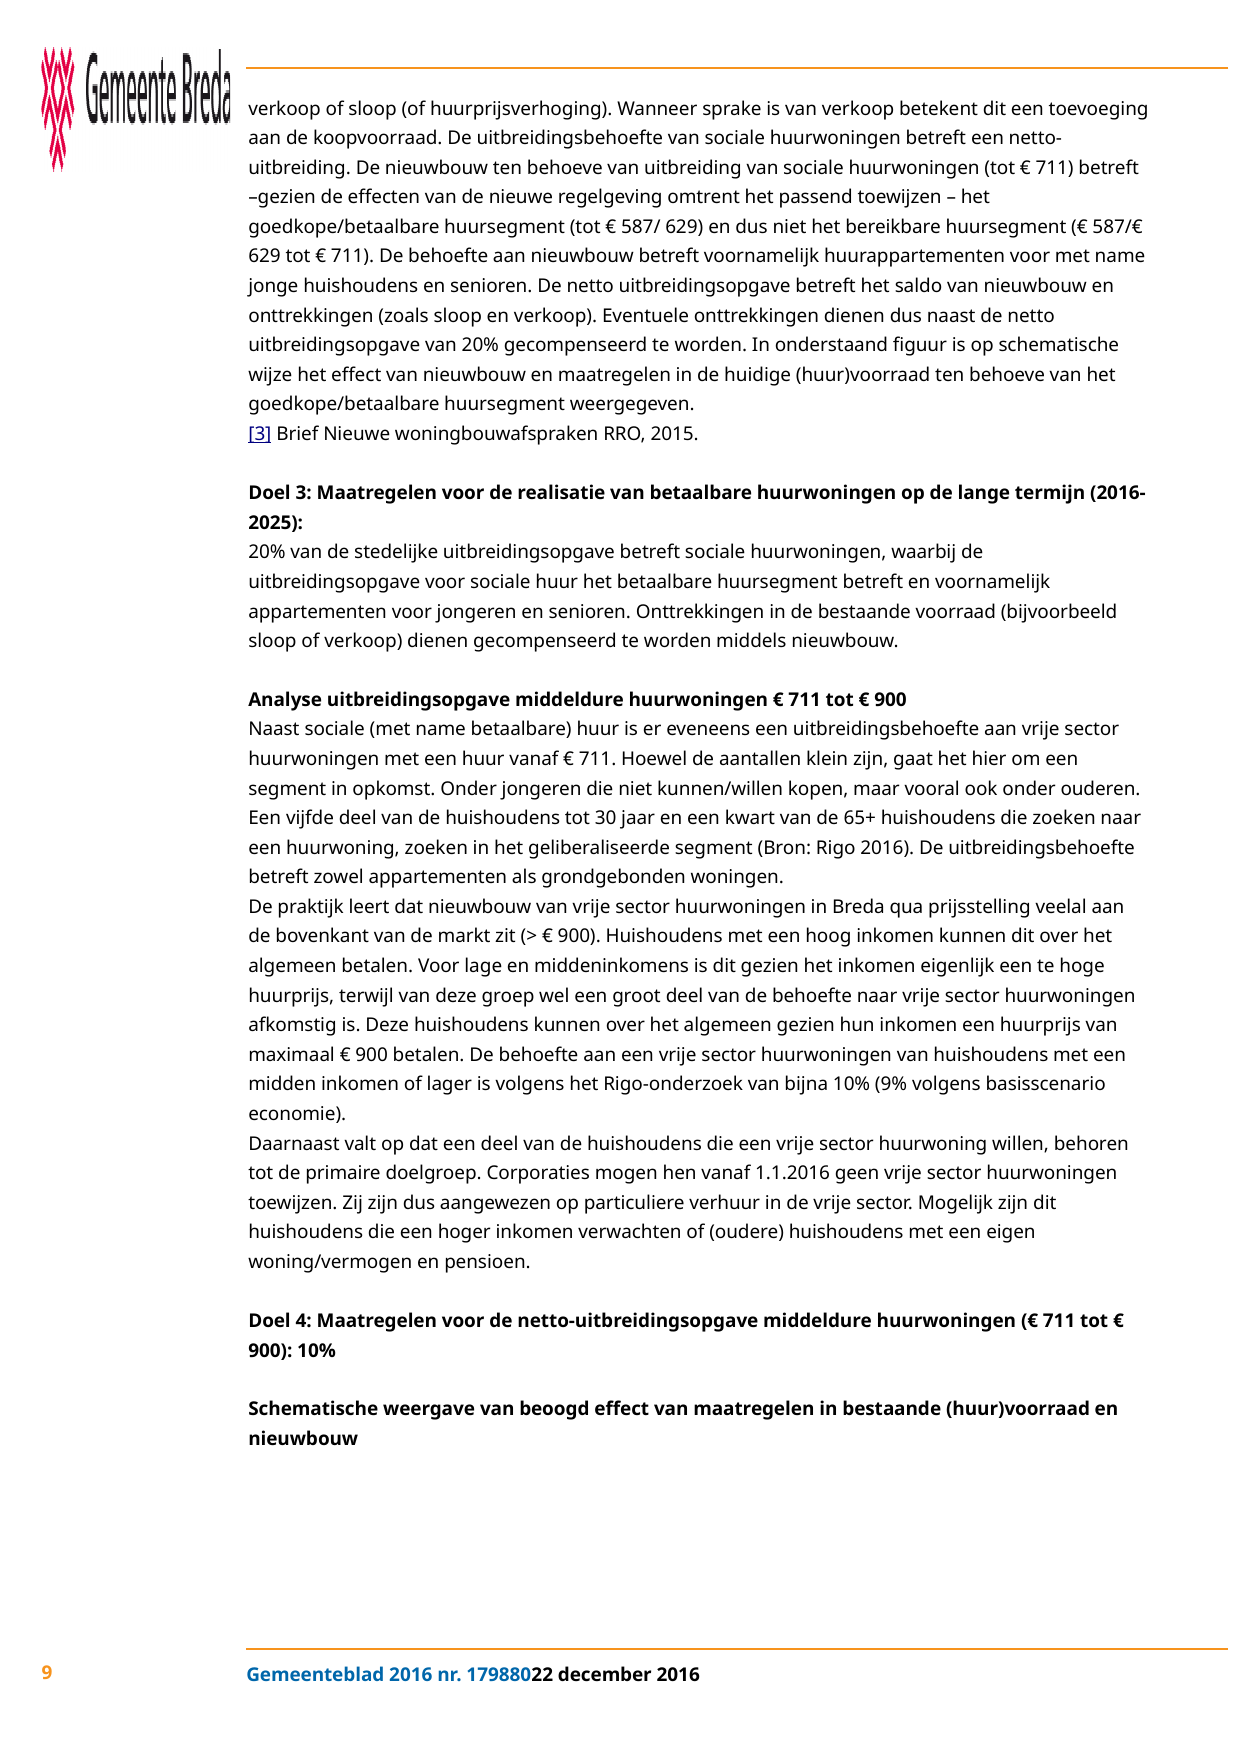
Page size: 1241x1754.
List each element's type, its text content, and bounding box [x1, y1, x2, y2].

text Naast sociale (met name betaalbare) huur is er eveneens een uitbreidingsbehoefte aan vrije sector huurwoningen met een huur vanaf € 711. Hoewel de aantallen klein zijn, gaat het hier om een segment in opkomst. Onder jongeren die niet kunnen/willen kopen, maar vooral ook onder ouderen. Een vijfde deel van de huishoudens tot 30 jaar en een kwart van de 65+ huishoudens die zoeken naar een huurwoning, zoeken in het geliberaliseerde segment (Bron: Rigo 2016). De uitbreidingsbehoefte betreft zowel appartementen als grondgebonden woningen. [248, 716, 1152, 889]
table_header Doel 3: Maatregelen voor de realisatie van betaalbare huurwoningen op de lange termijn (2016-2025): 20% van de stedelijke uitbreidingsopgave betreft sociale huurwoningen, waarbij de uitbreidingsopgave voor sociale huur het betaalbare huursegment betreft en voornamelijk appartementen voor jongeren en senioren. Onttrekkingen in de bestaande voorraad (bijvoorbeeld sloop of verkoop) dienen gecompenseerd te worden middels nieuwbouw. [248, 480, 1152, 653]
text De praktijk leert dat nieuwbouw van vrije sector huurwoningen in Breda qua prijsstelling veelal aan de bovenkant van de markt zit (> € 900). Huishoudens met een hoog inkomen kunnen dit over het algemeen betalen. Voor lage en middeninkomens is dit gezien het inkomen eigenlijk een te hoge huurprijs, terwijl van deze groep wel een groot deel van de behoefte naar vrije sector huurwoningen afkomstig is. Deze huishoudens kunnen over het algemeen gezien hun inkomen een huurprijs van maximaal € 900 betalen. De behoefte aan een vrije sector huurwoningen van huishoudens met een midden inkomen of lager is volgens het Rigo-onderzoek van bijna 10% (9% volgens basisscenario economie). [248, 893, 1152, 1126]
text Daarnaast valt op dat een deel van de huishoudens die een vrije sector huurwoning willen, behoren tot de primaire doelgroep. Corporaties mogen hen vanaf 1.1.2016 geen vrije sector huurwoningen toewijzen. Zij zijn dus aangewezen op particuliere verhuur in de vrije sector. Mogelijk zijn dit huishoudens die een hoger inkomen verwachten of (oudere) huishoudens met een eigen woning/vermogen en pensioen. [248, 1130, 1152, 1274]
text Analyse uitbreidingsopgave middeldure huurwoningen € 711 tot € 900 [248, 686, 1152, 712]
text [3] Brief Nieuwe woningbouwafspraken RRO, 2015. [248, 420, 1152, 446]
text verkoop of sloop (of huurprijsverhoging). Wanneer sprake is van verkoop betekent dit een toevoeging aan de koopvoorraad. De uitbreidingsbehoefte van sociale huurwoningen betreft een netto-uitbreiding. De nieuwbouw ten behoeve van uitbreiding van sociale huurwoningen (tot € 711) betreft –gezien de effecten van de nieuwe regelgeving omtrent het passend toewijzen – het goedkope/betaalbare huursegment (tot € 587/ 629) en dus niet het bereikbare huursegment (€ 587/€ 629 tot € 711). De behoefte aan nieuwbouw betreft voornamelijk huurappartementen voor met name jonge huishoudens en senioren. De netto uitbreidingsopgave betreft het saldo van nieuwbouw en onttrekkingen (zoals sloop en verkoop). Eventuele onttrekkingen dienen dus naast de netto uitbreidingsopgave van 20% gecompenseerd te worden. In onderstaand figuur is op schematische wijze het effect van nieuwbouw en maatregelen in de huidige (huur)voorraad ten behoeve van het goedkope/betaalbare huursegment weergegeven. [248, 95, 1152, 416]
picture [41, 47, 231, 172]
text Schematische weergave van beoogd effect van maatregelen in bestaande (huur)voorraad en nieuwbouw [248, 1395, 1152, 1451]
table_header Doel 4: Maatregelen voor de netto-uitbreidingsopgave middeldure huurwoningen (€ 711 tot € 900): 10% [248, 1307, 1152, 1363]
